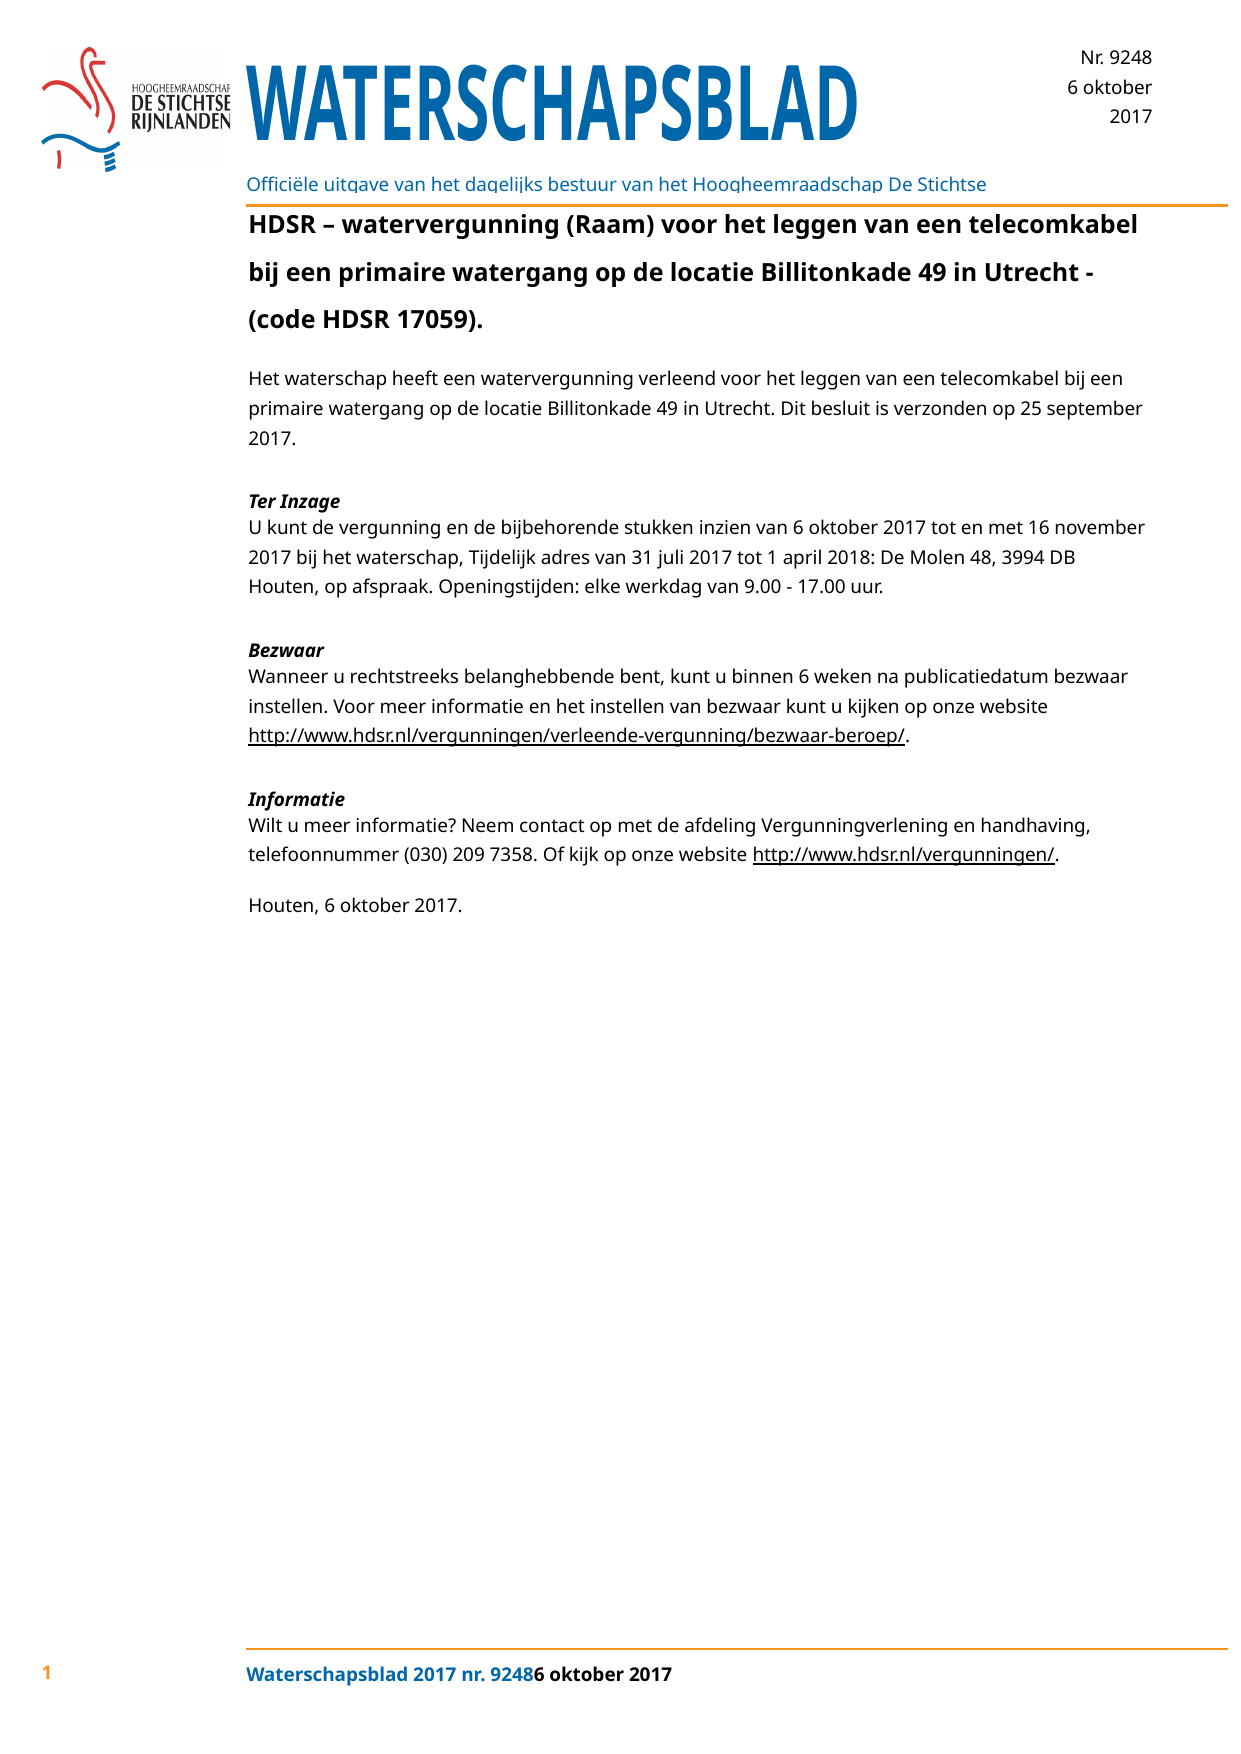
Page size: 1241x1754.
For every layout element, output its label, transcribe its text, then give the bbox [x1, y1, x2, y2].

text Het waterschap heeft een watervergunning verleend voor het leggen van een telecomkabel bij een primaire watergang op de locatie Billitonkade 49 in Utrecht. Dit besluit is verzonden op 25 september 2017. [248, 366, 1152, 450]
text HDSR – watervergunning (Raam) voor het leggen van een telecomkabel bij een primaire watergang op de locatie Billitonkade 49 in Utrecht - (code HDSR 17059). [248, 207, 1152, 336]
text Ter Inzage [248, 489, 1152, 514]
text Informatie [248, 786, 1152, 812]
text Houten, 6 oktober 2017. [248, 892, 1152, 918]
text Wilt u meer informatie? Neem contact op met de afdeling Vergunningverlening en handhaving, telefoonnummer (030) 209 7358. Of kijk op onze website http://www.hdsr.nl/vergunningen/. [248, 812, 1152, 867]
text U kunt de vergunning en de bijbehorende stukken inzien van 6 oktober 2017 tot en met 16 november 2017 bij het waterschap, Tijdelijk adres van 31 juli 2017 tot 1 april 2018: De Molen 48, 3994 DB Houten, op afspraak. Openingstijden: elke werkdag van 9.00 - 17.00 uur. [248, 514, 1152, 599]
picture [41, 47, 231, 172]
text Wanneer u rechtstreeks belanghebbende bent, kunt u binnen 6 weken na publicatiedatum bezwaar instellen. Voor meer informatie en het instellen van bezwaar kunt u kijken op onze website http://www.hdsr.nl/vergunningen/verleende-vergunning/bezwaar-beroep/. [248, 663, 1152, 748]
text Bezwaar [248, 637, 1152, 663]
